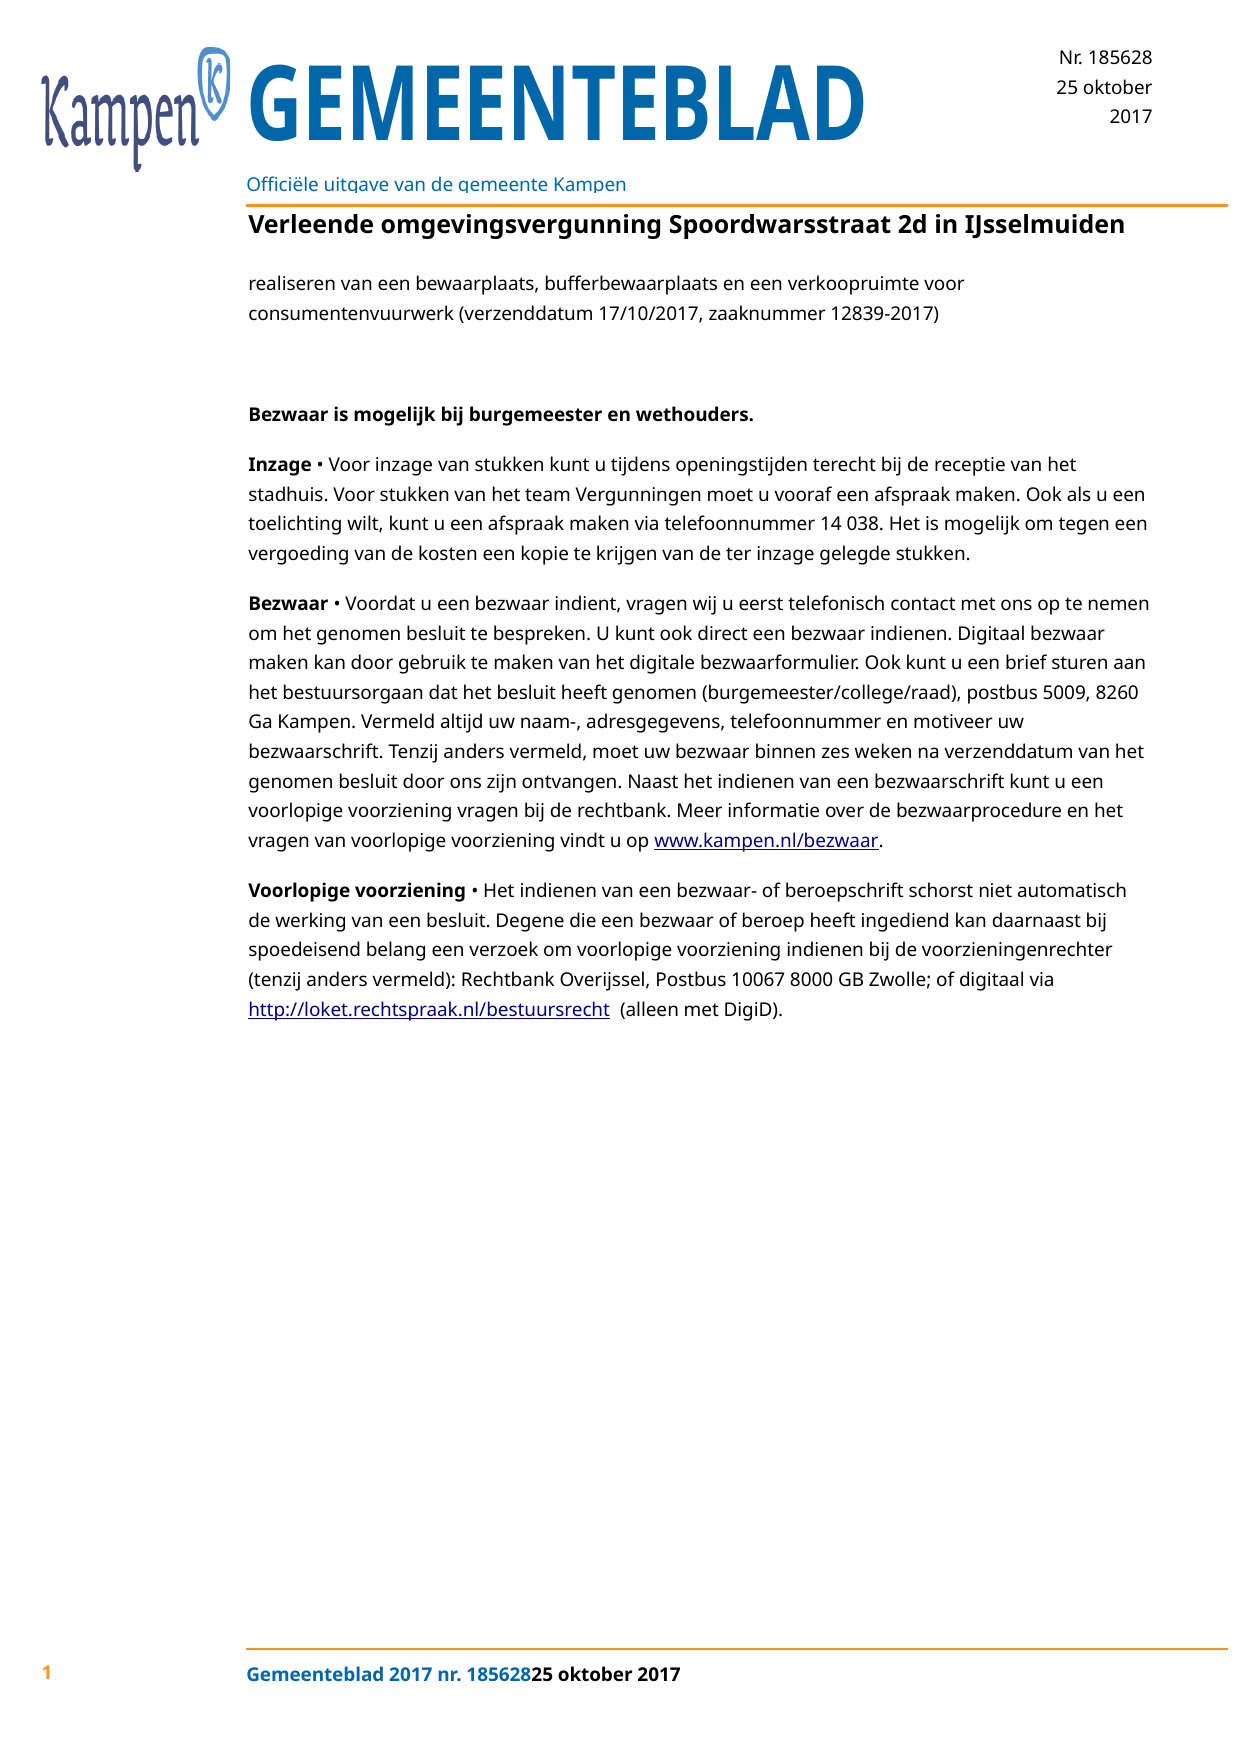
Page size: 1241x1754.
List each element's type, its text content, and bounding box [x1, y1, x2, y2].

picture [41, 47, 231, 172]
text Verleende omgevingsvergunning Spoordwarsstraat 2d in IJsselmuiden [248, 207, 1152, 241]
text Voorlopige voorziening • Het indienen van een bezwaar- of beroepschrift schorst niet automatisch de werking van een besluit. Degene die een bezwaar of beroep heeft ingediend kan daarnaast bij spoedeisend belang een verzoek om voorlopige voorziening indienen bij de voorzieningenrechter (tenzij anders vermeld): Rechtbank Overijssel, Postbus 10067 8000 GB Zwolle; of digitaal via http://loket.rechtspraak.nl/bestuursrecht (alleen met DigiD). [248, 877, 1152, 1021]
text realiseren van een bewaarplaats, bufferbewaarplaats en een verkoopruimte voor consumentenvuurwerk (verzenddatum 17/10/2017, zaaknummer 12839-2017) [248, 270, 1152, 326]
text Bezwaar is mogelijk bij burgemeester en wethouders. [248, 401, 1152, 426]
text Inzage • Voor inzage van stukken kunt u tijdens openingstijden terecht bij de receptie van het stadhuis. Voor stukken van het team Vergunningen moet u vooraf een afspraak maken. Ook als u een toelichting wilt, kunt u een afspraak maken via telefoonnummer 14 038. Het is mogelijk om tegen een vergoeding van de kosten een kopie te krijgen van de ter inzage gelegde stukken. [248, 451, 1152, 566]
text Bezwaar • Voordat u een bezwaar indient, vragen wij u eerst telefonisch contact met ons op te nemen om het genomen besluit te bespreken. U kunt ook direct een bezwaar indienen. Digitaal bezwaar maken kan door gebruik te maken van het digitale bezwaarformulier. Ook kunt u een brief sturen aan het bestuursorgaan dat het besluit heeft genomen (burgemeester/college/raad), postbus 5009, 8260 Ga Kampen. Vermeld altijd uw naam-, adresgegevens, telefoonnummer en motiveer uw bezwaarschrift. Tenzij anders vermeld, moet uw bezwaar binnen zes weken na verzenddatum van het genomen besluit door ons zijn ontvangen. Naast het indienen van een bezwaarschrift kunt u een voorlopige voorziening vragen bij de rechtbank. Meer informatie over de bezwaarprocedure en het vragen van voorlopige voorziening vindt u op www.kampen.nl/bezwaar. [248, 590, 1152, 853]
